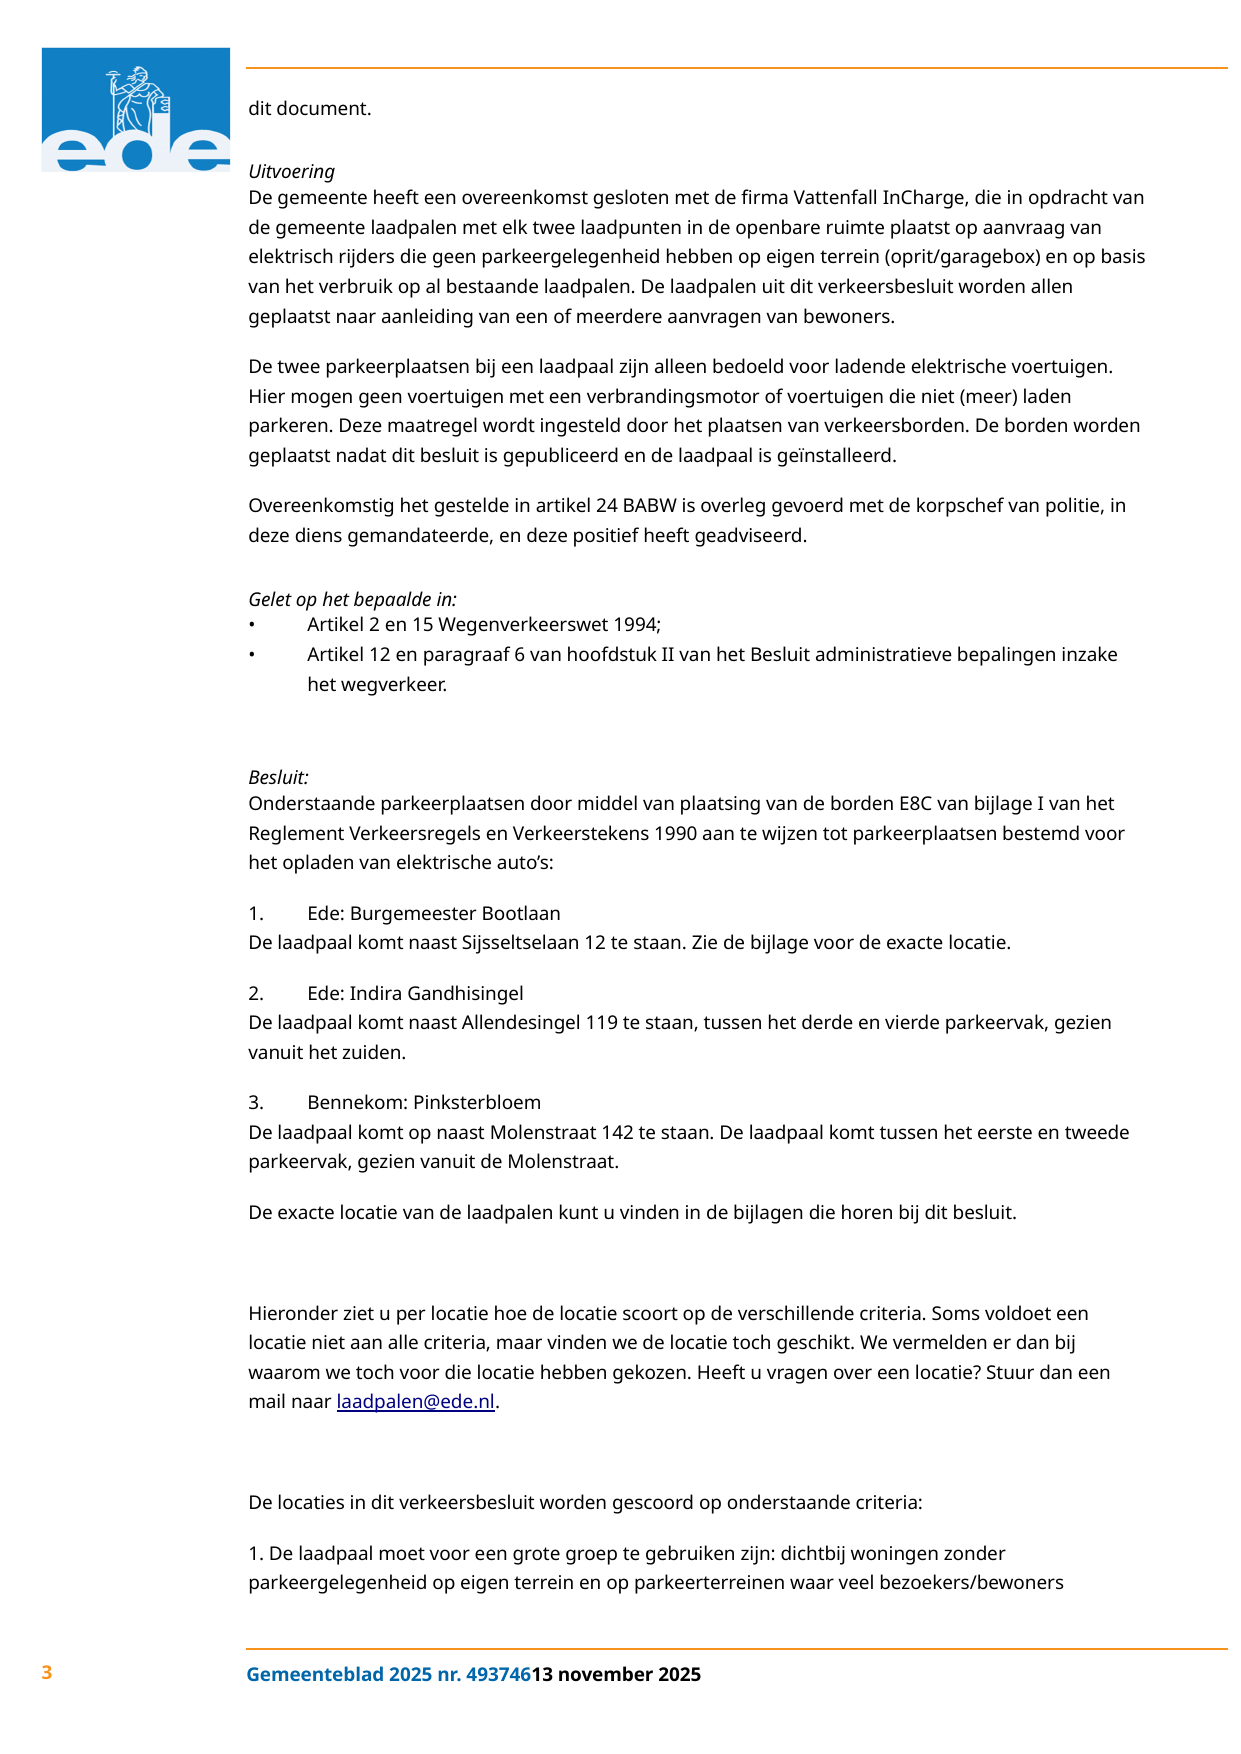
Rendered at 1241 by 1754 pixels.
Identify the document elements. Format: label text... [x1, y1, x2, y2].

list Bennekom: Pinksterbloem [248, 1089, 1152, 1115]
list Artikel 12 en paragraaf 6 van hoofdstuk II van het Besluit administratieve bepalingen inzake het wegverkeer. [248, 641, 1152, 697]
text De locaties in dit verkeersbesluit worden gescoord op onderstaande criteria: [248, 1489, 1152, 1515]
text De laadpaal komt naast Allendesingel 119 te staan, tussen het derde en vierde parkeervak, gezien vanuit het zuiden. [248, 1009, 1152, 1064]
text De laadpaal komt op naast Molenstraat 142 te staan. De laadpaal komt tussen het eerste en tweede parkeervak, gezien vanuit de Molenstraat. [248, 1119, 1152, 1174]
text Hieronder ziet u per locatie hoe de locatie scoort op de verschillende criteria. Soms voldoet een locatie niet aan alle criteria, maar vinden we de locatie toch geschikt. We vermelden er dan bij waarom we toch voor die locatie hebben gekozen. Heeft u vragen over een locatie? Stuur dan een mail naar laadpalen@ede.nl. [248, 1300, 1152, 1414]
text 1. De laadpaal moet voor een grote groep te gebruiken zijn: dichtbij woningen zonder parkeergelegenheid op eigen terrein en op parkeerterreinen waar veel bezoekers/bewoners [248, 1540, 1152, 1595]
text dit document. [248, 95, 1152, 121]
text Uitvoering [248, 159, 1152, 184]
text De laadpaal komt naast Sijsseltselaan 12 te staan. Zie de bijlage voor de exacte locatie. [248, 929, 1152, 955]
list Artikel 2 en 15 Wegenverkeerswet 1994; [248, 612, 1152, 637]
text Overeenkomstig het gestelde in artikel 24 BABW is overleg gevoerd met de korpschef van politie, in deze diens gemandateerde, en deze positief heeft geadviseerd. [248, 492, 1152, 548]
text De twee parkeerplaatsen bij een laadpaal zijn alleen bedoeld voor ladende elektrische voertuigen. Hier mogen geen voertuigen met een verbrandingsmotor of voertuigen die niet (meer) laden parkeren. Deze maatregel wordt ingesteld door het plaatsen van verkeersborden. De borden worden geplaatst nadat dit besluit is gepubliceerd en de laadpaal is geïnstalleerd. [248, 353, 1152, 468]
text De gemeente heeft een overeenkomst gesloten met de firma Vattenfall InCharge, die in opdracht van de gemeente laadpalen met elk twee laadpunten in de openbare ruimte plaatst op aanvraag van elektrisch rijders die geen parkeergelegenheid hebben op eigen terrein (oprit/garagebox) en op basis van het verbruik op al bestaande laadpalen. De laadpalen uit dit verkeersbesluit worden allen geplaatst naar aanleiding van een of meerdere aanvragen van bewoners. [248, 184, 1152, 328]
list Ede: Burgemeester Bootlaan [248, 900, 1152, 925]
text Onderstaande parkeerplaatsen door middel van plaatsing van de borden E8C van bijlage I van het Reglement Verkeersregels en Verkeerstekens 1990 aan te wijzen tot parkeerplaatsen bestemd voor het opladen van elektrische auto’s: [248, 790, 1152, 875]
text Besluit: [248, 764, 1152, 790]
picture [41, 47, 231, 172]
text De exacte locatie van de laadpalen kunt u vinden in de bijlagen die horen bij dit besluit. [248, 1199, 1152, 1224]
text Gelet op het bepaalde in: [248, 586, 1152, 612]
list Ede: Indira Gandhisingel [248, 980, 1152, 1005]
